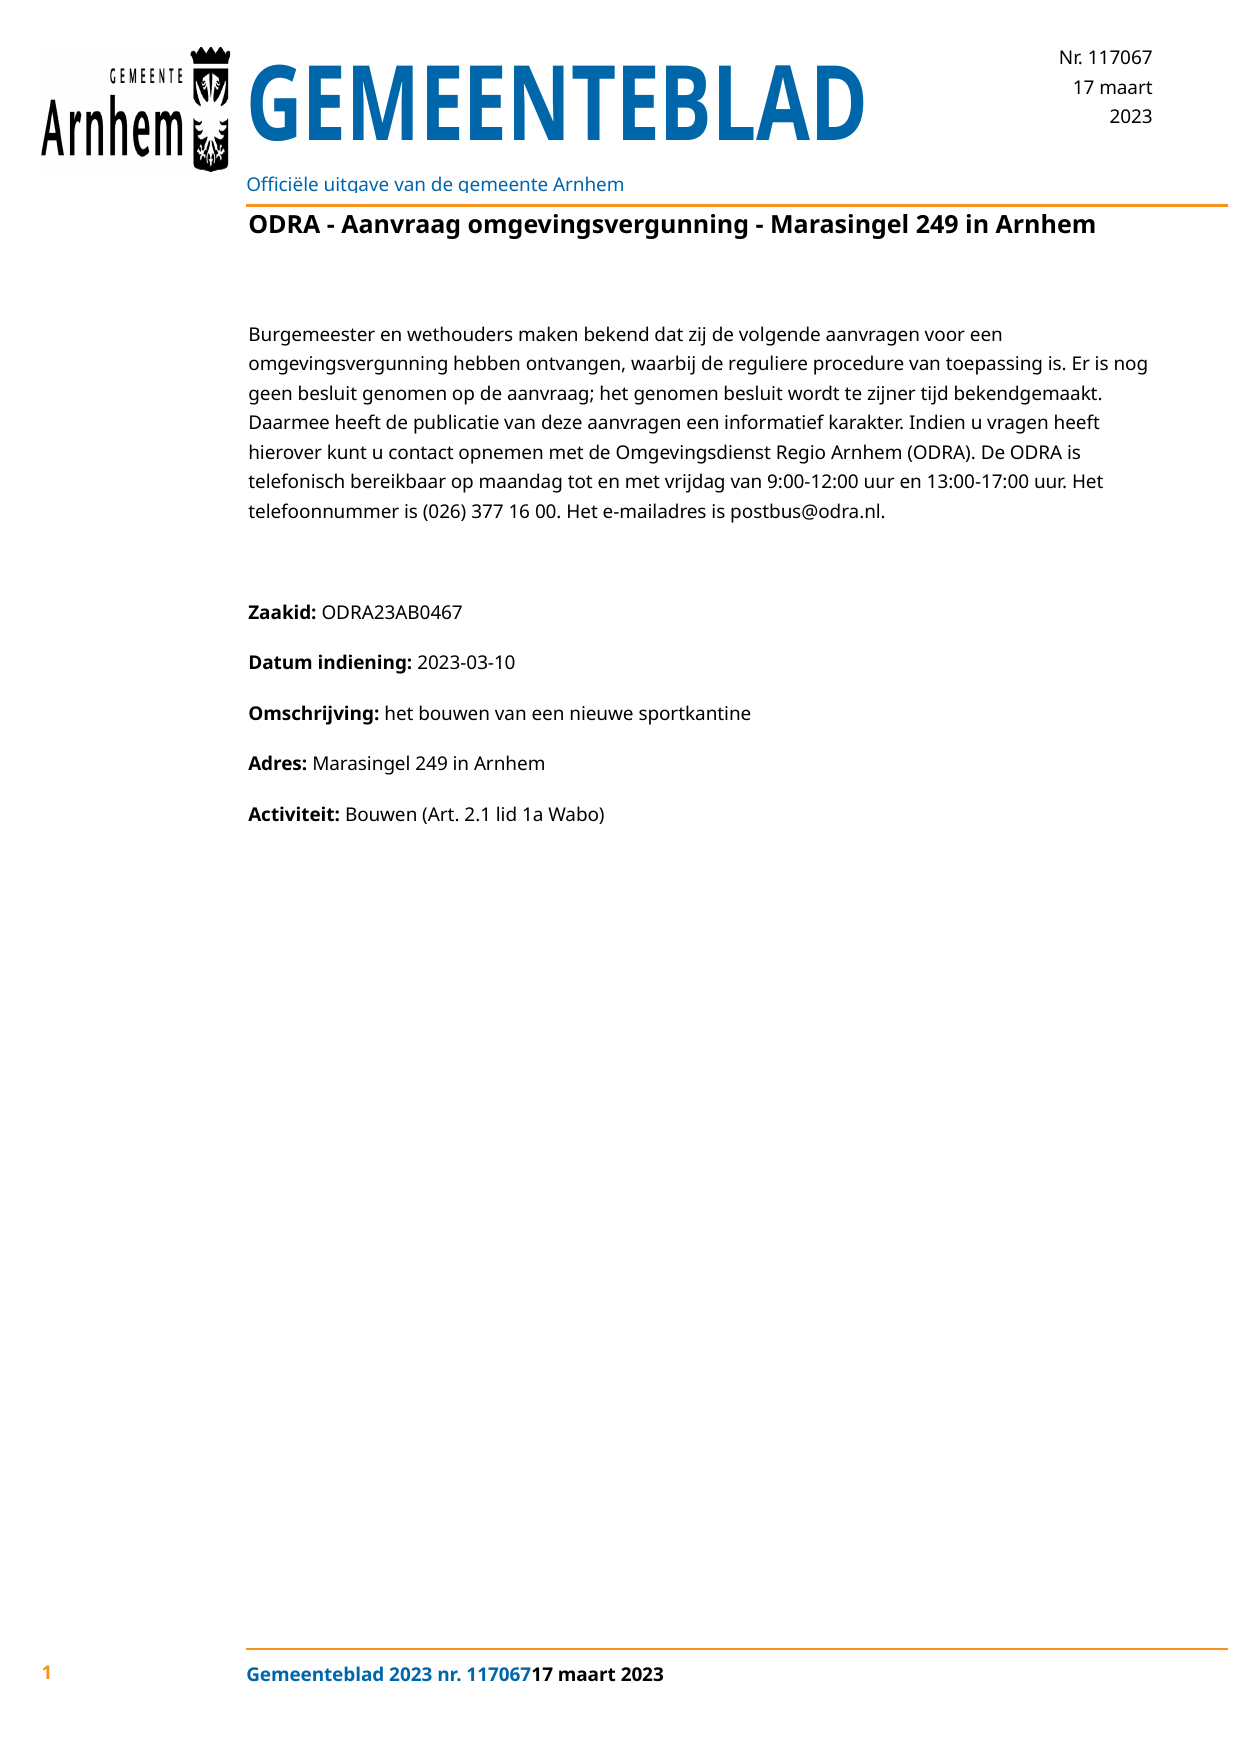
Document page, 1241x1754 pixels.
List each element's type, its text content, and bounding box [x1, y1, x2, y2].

text Burgemeester en wethouders maken bekend dat zij de volgende aanvragen voor een omgevingsvergunning hebben ontvangen, waarbij de reguliere procedure van toepassing is. Er is nog geen besluit genomen op de aanvraag; het genomen besluit wordt te zijner tijd bekendgemaakt. Daarmee heeft de publicatie van deze aanvragen een informatief karakter. Indien u vragen heeft hierover kunt u contact opnemen met de Omgevingsdienst Regio Arnhem (ODRA). De ODRA is telefonisch bereikbaar op maandag tot en met vrijdag van 9:00-12:00 uur en 13:00-17:00 uur. Het telefoonnummer is (026) 377 16 00. Het e-mailadres is postbus@odra.nl. [248, 321, 1152, 524]
text Zaakid: ODRA23AB0467 [248, 599, 1152, 625]
text ODRA - Aanvraag omgevingsvergunning - Marasingel 249 in Arnhem [248, 207, 1152, 241]
picture [41, 47, 231, 172]
text Omschrijving: het bouwen van een nieuwe sportkantine [248, 700, 1152, 726]
text Datum indiening: 2023-03-10 [248, 649, 1152, 675]
text Activiteit: Bouwen (Art. 2.1 lid 1a Wabo) [248, 801, 1152, 826]
text Adres: Marasingel 249 in Arnhem [248, 750, 1152, 776]
